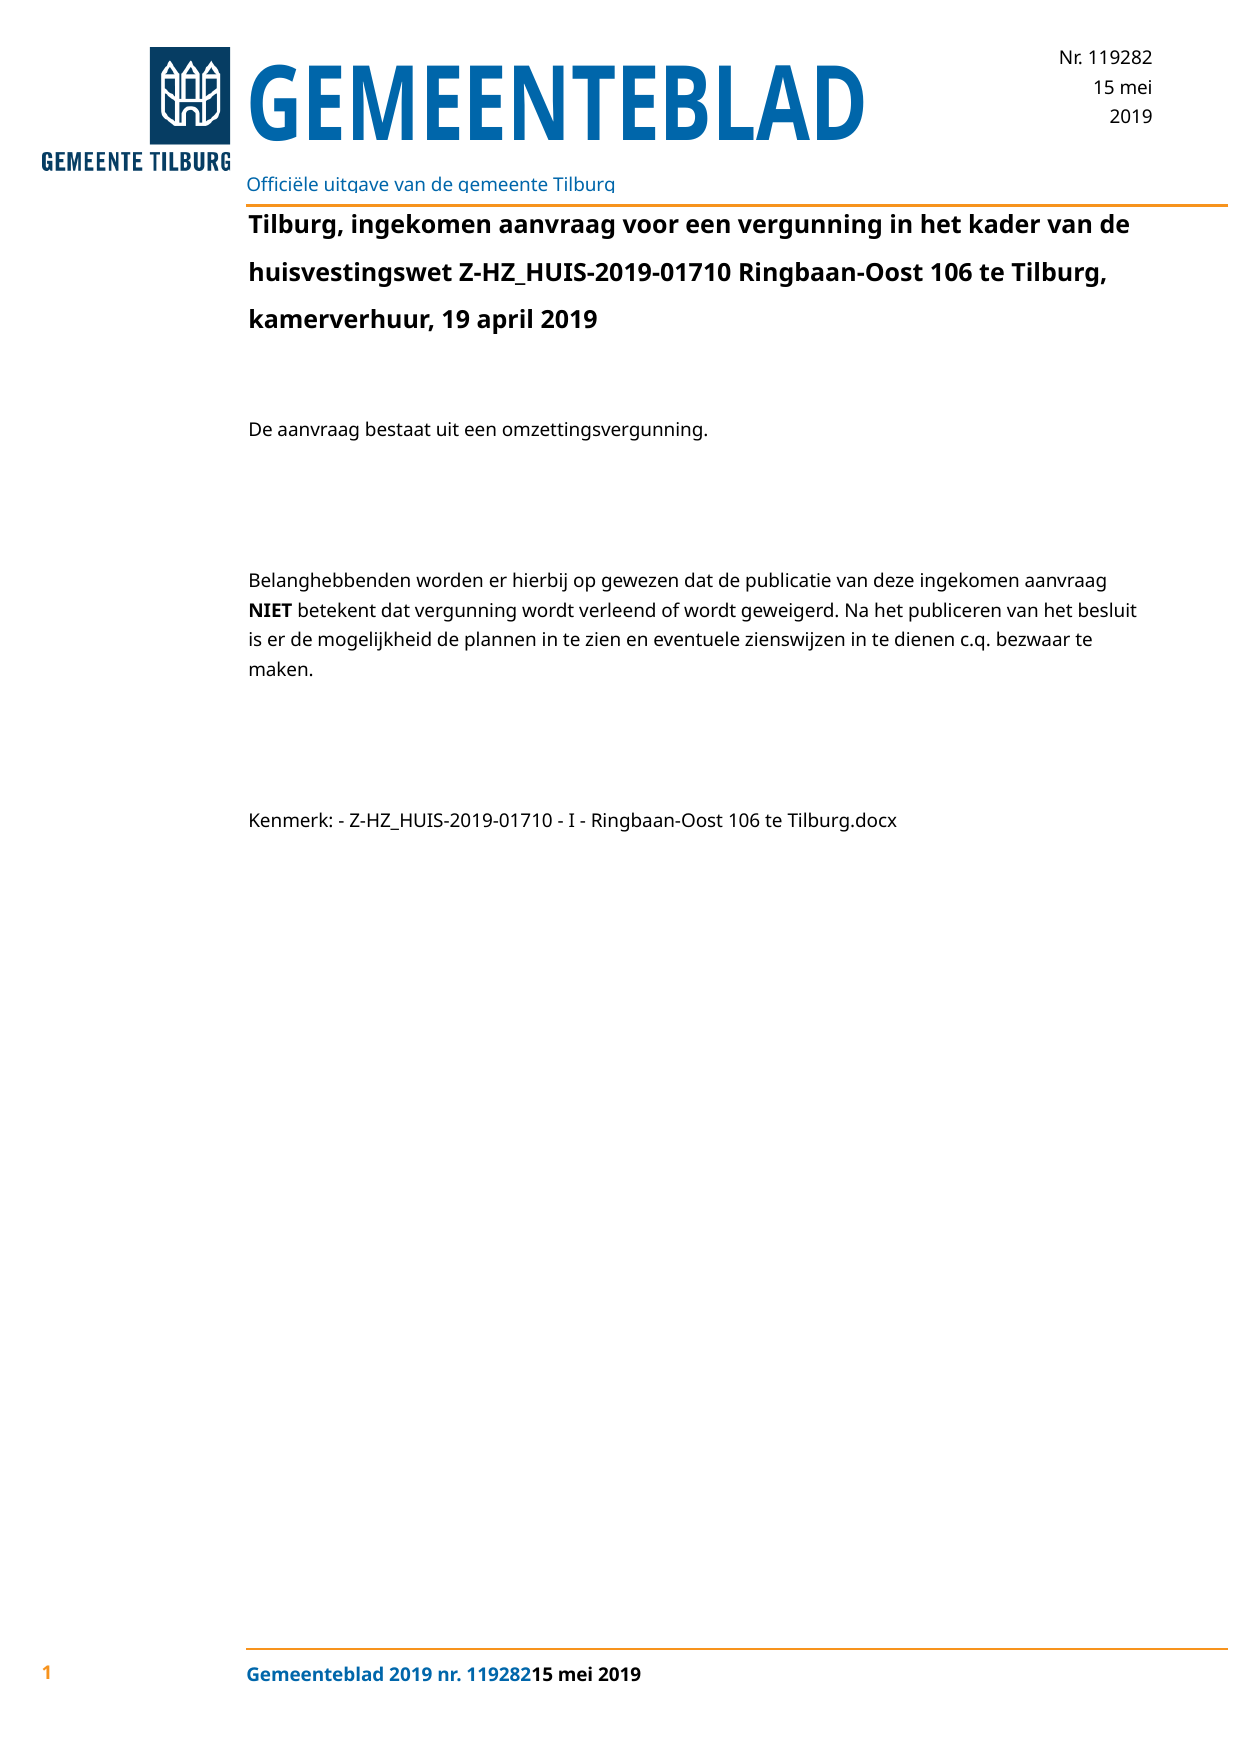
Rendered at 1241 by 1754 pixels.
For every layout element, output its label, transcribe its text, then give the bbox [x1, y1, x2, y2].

text Tilburg, ingekomen aanvraag voor een vergunning in het kader van de huisvestingswet Z-HZ_HUIS-2019-01710 Ringbaan-Oost 106 te Tilburg, kamerverhuur, 19 april 2019 [248, 207, 1152, 336]
text De aanvraag bestaat uit een omzettingsvergunning. [248, 416, 1152, 442]
picture [41, 47, 231, 172]
text Kenmerk: - Z-HZ_HUIS-2019-01710 - I - Ringbaan-Oost 106 te Tilburg.docx [248, 807, 1152, 833]
text Belanghebbenden worden er hierbij op gewezen dat de publicatie van deze ingekomen aanvraag NIET betekent dat vergunning wordt verleend of wordt geweigerd. Na het publiceren van het besluit is er de mogelijkheid de plannen in te zien en eventuele zienswijzen in te dienen c.q. bezwaar te maken. [248, 567, 1152, 682]
